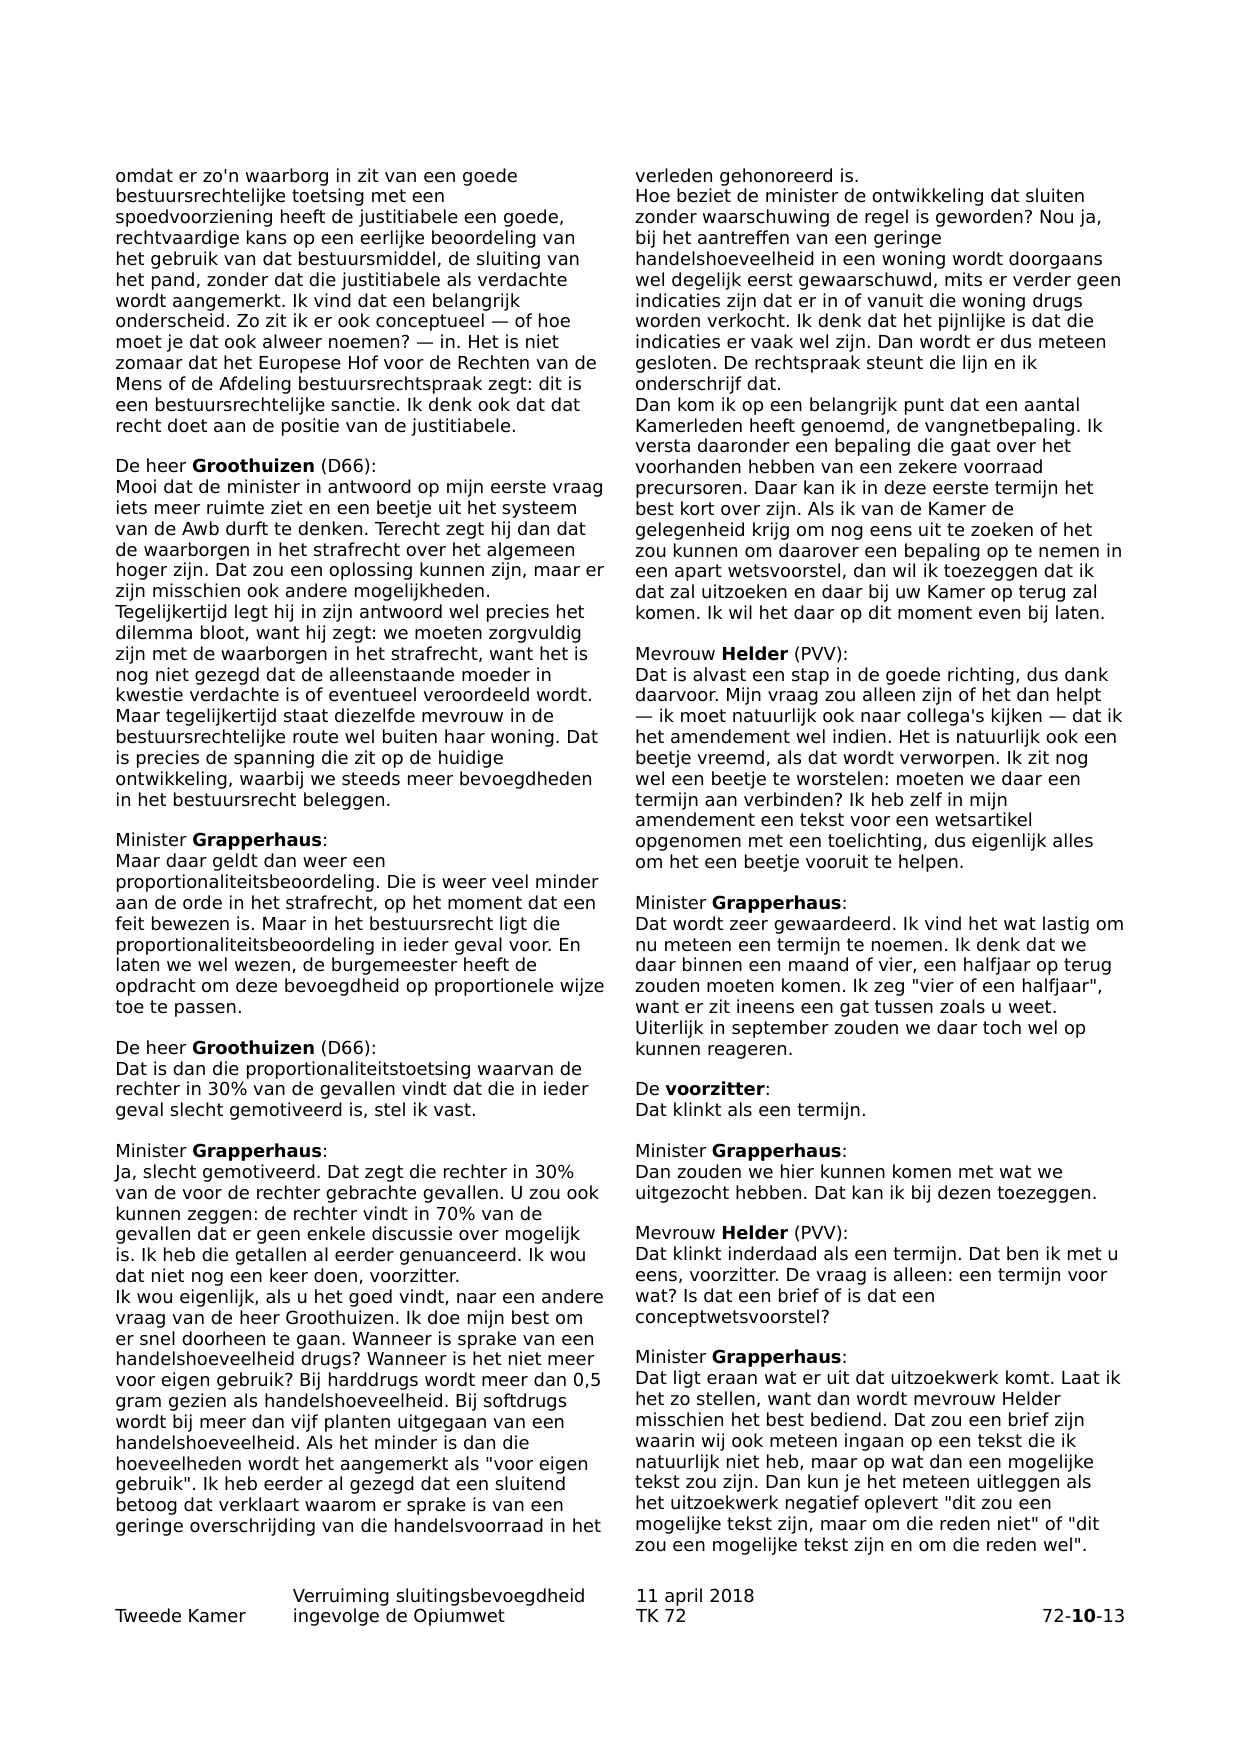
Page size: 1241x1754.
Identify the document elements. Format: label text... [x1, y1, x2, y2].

text Mooi dat de minister in antwoord op mijn eerste vraag iets meer ruimte ziet en een beetje uit het systeem van de Awb durft te denken. Terecht zegt hij dan dat de waarborgen in het strafrecht over het algemeen hoger zijn. Dat zou een oplossing kunnen zijn, maar er zijn misschien ook andere mogelijkheden. Tegelijkertijd legt hij in zijn antwoord wel precies het dilemma bloot, want hij zegt: we moeten zorgvuldig zijn met de waarborgen in het strafrecht, want het is nog niet gezegd dat de alleenstaande moeder in kwestie verdachte is of eventueel veroordeeld wordt. Maar tegelijkertijd staat diezelfde mevrouw in de bestuursrechtelijke route wel buiten haar woning. Dat is precies de spanning die zit op de huidige ontwikkeling, waarbij we steeds meer bevoegdheden in het bestuursrecht beleggen. [115, 477, 605, 810]
text Dat is alvast een stap in de goede richting, dus dank daarvoor. Mijn vraag zou alleen zijn of het dan helpt — ik moet natuurlijk ook naar collega's kijken — dat ik het amendement wel indien. Het is natuurlijk ook een beetje vreemd, als dat wordt verworpen. Ik zit nog wel een beetje te worstelen: moeten we daar een termijn aan verbinden? Ik heb zelf in mijn amendement een tekst voor een wetsartikel opgenomen met een toelichting, dus eigenlijk alles om het een beetje vooruit te helpen. [635, 664, 1125, 873]
text Dan kom ik op een belangrijk punt dat een aantal Kamerleden heeft genoemd, de vangnetbepaling. Ik versta daaronder een bepaling die gaat over het voorhanden hebben van een zekere voorraad precursoren. Daar kan ik in deze eerste termijn het best kort over zijn. Als ik van de Kamer de gelegenheid krijg om nog eens uit te zoeken of het zou kunnen om daarover een bepaling op te nemen in een apart wetsvoorstel, dan wil ik toezeggen dat ik dat zal uitzoeken en daar bij uw Kamer op terug zal komen. Ik wil het daar op dit moment even bij laten. [635, 394, 1125, 624]
text Ja, slecht gemotiveerd. Dat zegt die rechter in 30% van de voor de rechter gebrachte gevallen. U zou ook kunnen zeggen: de rechter vindt in 70% van de gevallen dat er geen enkele discussie over mogelijk is. Ik heb die getallen al eerder genuanceerd. Ik wou dat niet nog een keer doen, voorzitter. [115, 1162, 605, 1287]
text Minister Grapperhaus: [115, 830, 605, 851]
text Hoe beziet de minister de ontwikkeling dat sluiten zonder waarschuwing de regel is geworden? Nou ja, bij het aantreffen van een geringe handelshoeveelheid in een woning wordt doorgaans wel degelijk eerst gewaarschuwd, mits er verder geen indicaties zijn dat er in of vanuit die woning drugs worden verkocht. Ik denk dat het pijnlijke is dat die indicaties er vaak wel zijn. Dan wordt er dus meteen gesloten. De rechtspraak steunt die lijn en ik onderschrijf dat. [635, 186, 1125, 394]
text De voorzitter: [635, 1079, 1125, 1100]
text Dat wordt zeer gewaardeerd. Ik vind het wat lastig om nu meteen een termijn te noemen. Ik denk dat we daar binnen een maand of vier, een halfjaar op terug zouden moeten komen. Ik zeg "vier of een halfjaar", want er zit ineens een gat tussen zoals u weet. Uiterlijk in september zouden we daar toch wel op kunnen reageren. [635, 913, 1125, 1059]
text De heer Groothuizen (D66): [115, 456, 605, 477]
text Minister Grapperhaus: [635, 1347, 1125, 1368]
text De heer Groothuizen (D66): [115, 1038, 605, 1058]
text Dat is dan die proportionaliteitstoetsing waarvan de rechter in 30% van de gevallen vindt dat die in ieder geval slecht gemotiveerd is, stel ik vast. [115, 1058, 605, 1121]
text Minister Grapperhaus: [635, 893, 1125, 913]
text Minister Grapperhaus: [635, 1141, 1125, 1162]
text Minister Grapperhaus: [115, 1141, 605, 1162]
text Dan zouden we hier kunnen komen met wat we uitgezocht hebben. Dat kan ik bij dezen toezeggen. [635, 1162, 1125, 1203]
text Dat klinkt als een termijn. [635, 1100, 1125, 1121]
text Maar daar geldt dan weer een proportionaliteitsbeoordeling. Die is weer veel minder aan de orde in het strafrecht, op het moment dat een feit bewezen is. Maar in het bestuursrecht ligt die proportionaliteitsbeoordeling in ieder geval voor. En laten we wel wezen, de burgemeester heeft de opdracht om deze bevoegdheid op proportionele wijze toe te passen. [115, 851, 605, 1018]
text Dat klinkt inderdaad als een termijn. Dat ben ik met u eens, voorzitter. De vraag is alleen: een termijn voor wat? Is dat een brief of is dat een conceptwetsvoorstel? [635, 1244, 1125, 1327]
text Dat ligt eraan wat er uit dat uitzoekwerk komt. Laat ik het zo stellen, want dan wordt mevrouw Helder misschien het best bediend. Dat zou een brief zijn waarin wij ook meteen ingaan op een tekst die ik natuurlijk niet heb, maar op wat dan een mogelijke tekst zou zijn. Dan kun je het meteen uitleggen als het uitzoekwerk negatief oplevert "dit zou een mogelijke tekst zijn, maar om die reden niet" of "dit zou een mogelijke tekst zijn en om die reden wel". [635, 1368, 1125, 1556]
text Mevrouw Helder (PVV): [635, 1223, 1125, 1244]
text omdat er zo'n waarborg in zit van een goede bestuursrechtelijke toetsing met een spoedvoorziening heeft de justitiabele een goede, rechtvaardige kans op een eerlijke beoordeling van het gebruik van dat bestuursmiddel, de sluiting van het pand, zonder dat die justitiabele als verdachte wordt aangemerkt. Ik vind dat een belangrijk onderscheid. Zo zit ik er ook conceptueel — of hoe moet je dat ook alweer noemen? — in. Het is niet zomaar dat het Europese Hof voor de Rechten van de Mens of de Afdeling bestuursrechtspraak zegt: dit is een bestuursrechtelijke sanctie. Ik denk ook dat dat recht doet aan de positie van de justitiabele. [115, 165, 605, 436]
text verleden gehonoreerd is. [635, 165, 1125, 186]
text Mevrouw Helder (PVV): [635, 644, 1125, 664]
text Ik wou eigenlijk, als u het goed vindt, naar een andere vraag van de heer Groothuizen. Ik doe mijn best om er snel doorheen te gaan. Wanneer is sprake van een handelshoeveelheid drugs? Wanneer is het niet meer voor eigen gebruik? Bij harddrugs wordt meer dan 0,5 gram gezien als handelshoeveelheid. Bij softdrugs wordt bij meer dan vijf planten uitgegaan van een handelshoeveelheid. Als het minder is dan die hoeveelheden wordt het aangemerkt als "voor eigen gebruik". Ik heb eerder al gezegd dat een sluitend betoog dat verklaart waarom er sprake is van een geringe overschrijding van die handelsvoorraad in het [115, 1287, 605, 1537]
